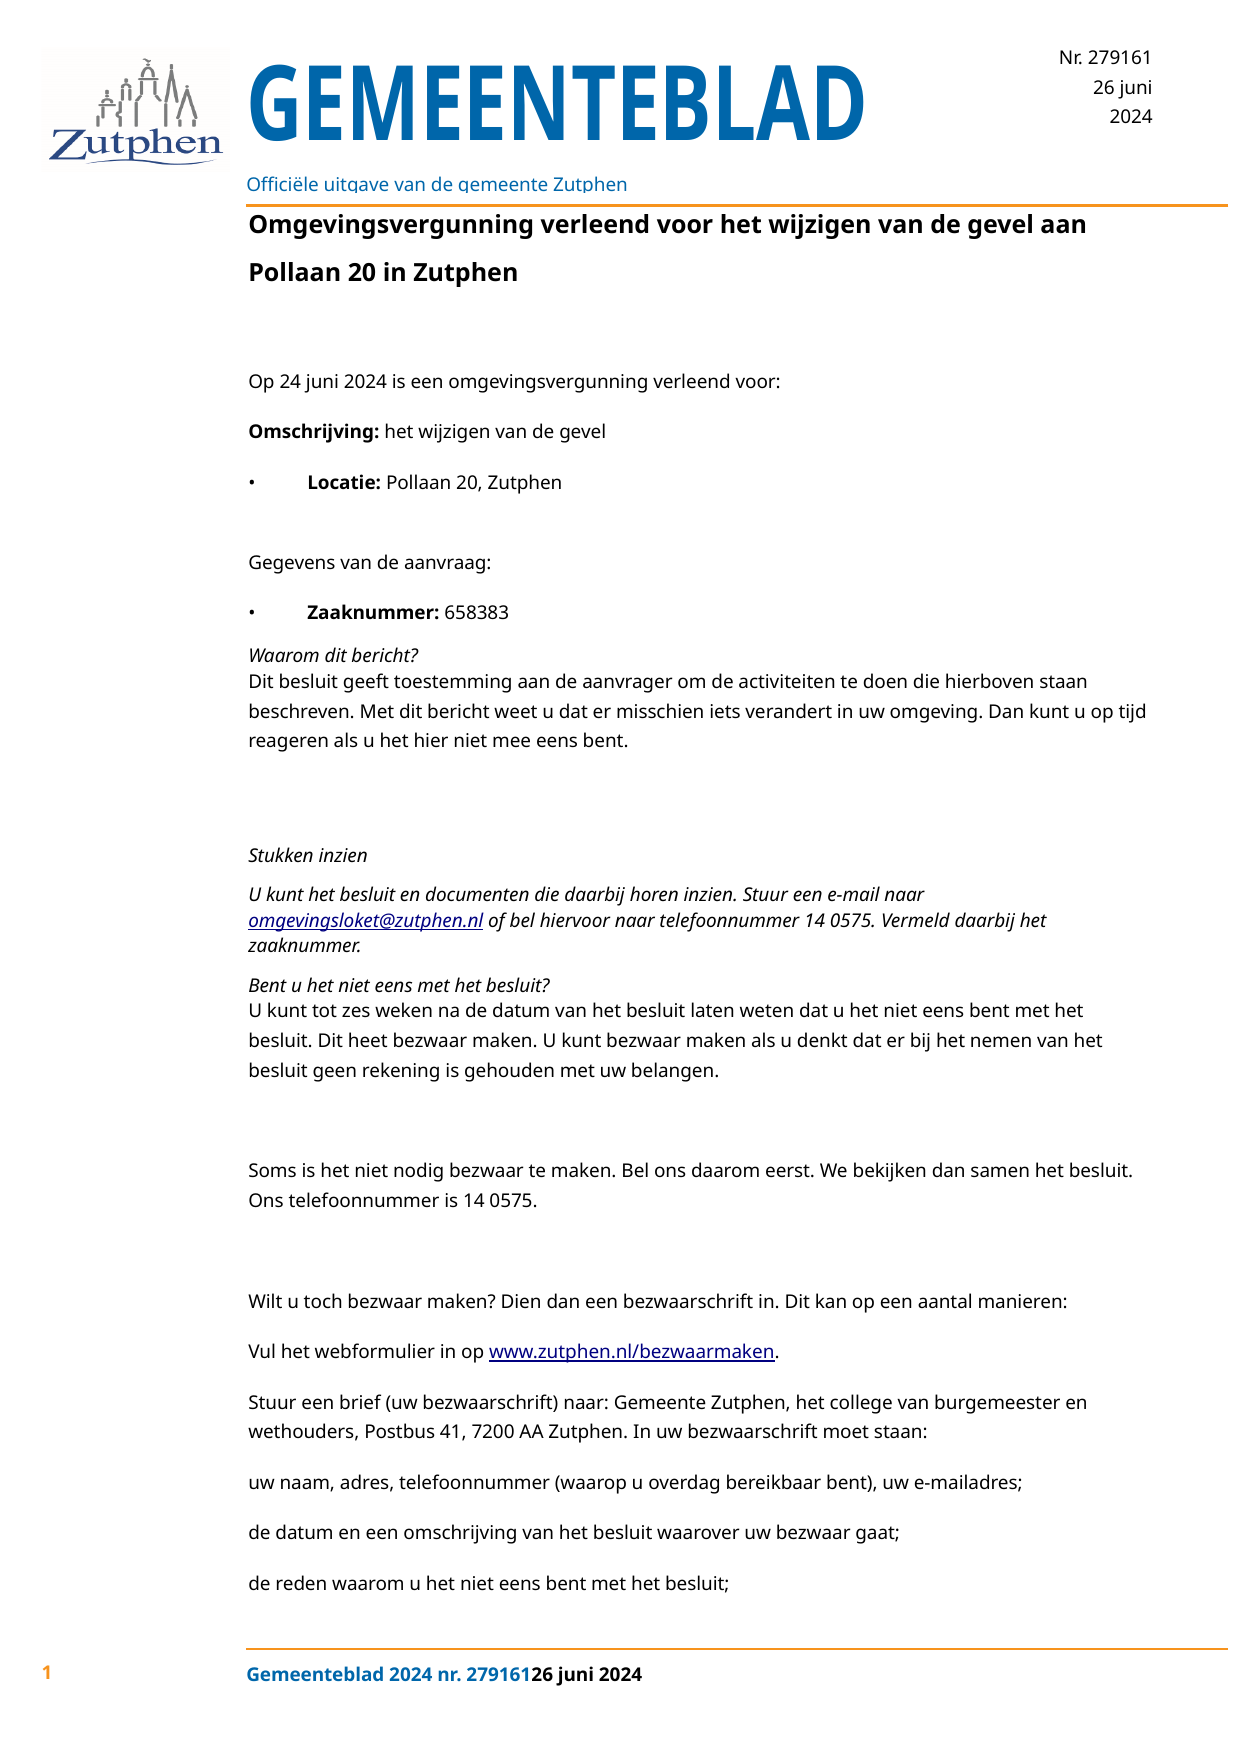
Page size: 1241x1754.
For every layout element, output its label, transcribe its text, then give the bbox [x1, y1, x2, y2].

picture [41, 47, 231, 172]
text Soms is het niet nodig bezwaar te maken. Bel ons daarom eerst. We bekijken dan samen het besluit. Ons telefoonnummer is 14 0575. [248, 1158, 1152, 1213]
text Op 24 juni 2024 is een omgevingsvergunning verleend voor: [248, 368, 1152, 394]
text Stuur een brief (uw bezwaarschrift) naar: Gemeente Zutphen, het college van burgemeester en wethouders, Postbus 41, 7200 AA Zutphen. In uw bezwaarschrift moet staan: [248, 1389, 1152, 1444]
text Waarom dit bericht? [248, 643, 1152, 668]
list Locatie: Pollaan 20, Zutphen [248, 469, 1152, 495]
text Omgevingsvergunning verleend voor het wijzigen van de gevel aan Pollaan 20 in Zutphen [248, 207, 1152, 288]
text U kunt tot zes weken na de datum van het besluit laten weten dat u het niet eens bent met het besluit. Dit heet bezwaar maken. U kunt bezwaar maken als u denkt dat er bij het nemen van het besluit geen rekening is gehouden met uw belangen. [248, 998, 1152, 1083]
text U kunt het besluit en documenten die daarbij horen inzien. Stuur een e-mail naar omgevingsloket@zutphen.nl of bel hiervoor naar telefoonnummer 14 0575. Vermeld daarbij het zaaknummer. [248, 881, 1152, 958]
text uw naam, adres, telefoonnummer (waarop u overdag bereikbaar bent), uw e-mailadres; [248, 1469, 1152, 1495]
text Gegevens van de aanvraag: [248, 549, 1152, 575]
list Zaaknummer: 658383 [248, 599, 1152, 625]
text Bent u het niet eens met het besluit? [248, 972, 1152, 998]
text Omschrijving: het wijzigen van de gevel [248, 419, 1152, 444]
text de reden waarom u het niet eens bent met het besluit; [248, 1570, 1152, 1596]
text de datum en een omschrijving van het besluit waarover uw bezwaar gaat; [248, 1519, 1152, 1545]
text Vul het webformulier in op www.zutphen.nl/bezwaarmaken. [248, 1338, 1152, 1364]
text Dit besluit geeft toestemming aan de aanvrager om de activiteiten te doen die hierboven staan beschreven. Met dit bericht weet u dat er misschien iets verandert in uw omgeving. Dan kunt u op tijd reageren als u het hier niet mee eens bent. [248, 668, 1152, 753]
text Stukken inzien [248, 842, 1152, 868]
text Wilt u toch bezwaar maken? Dien dan een bezwaarschrift in. Dit kan op een aantal manieren: [248, 1288, 1152, 1314]
